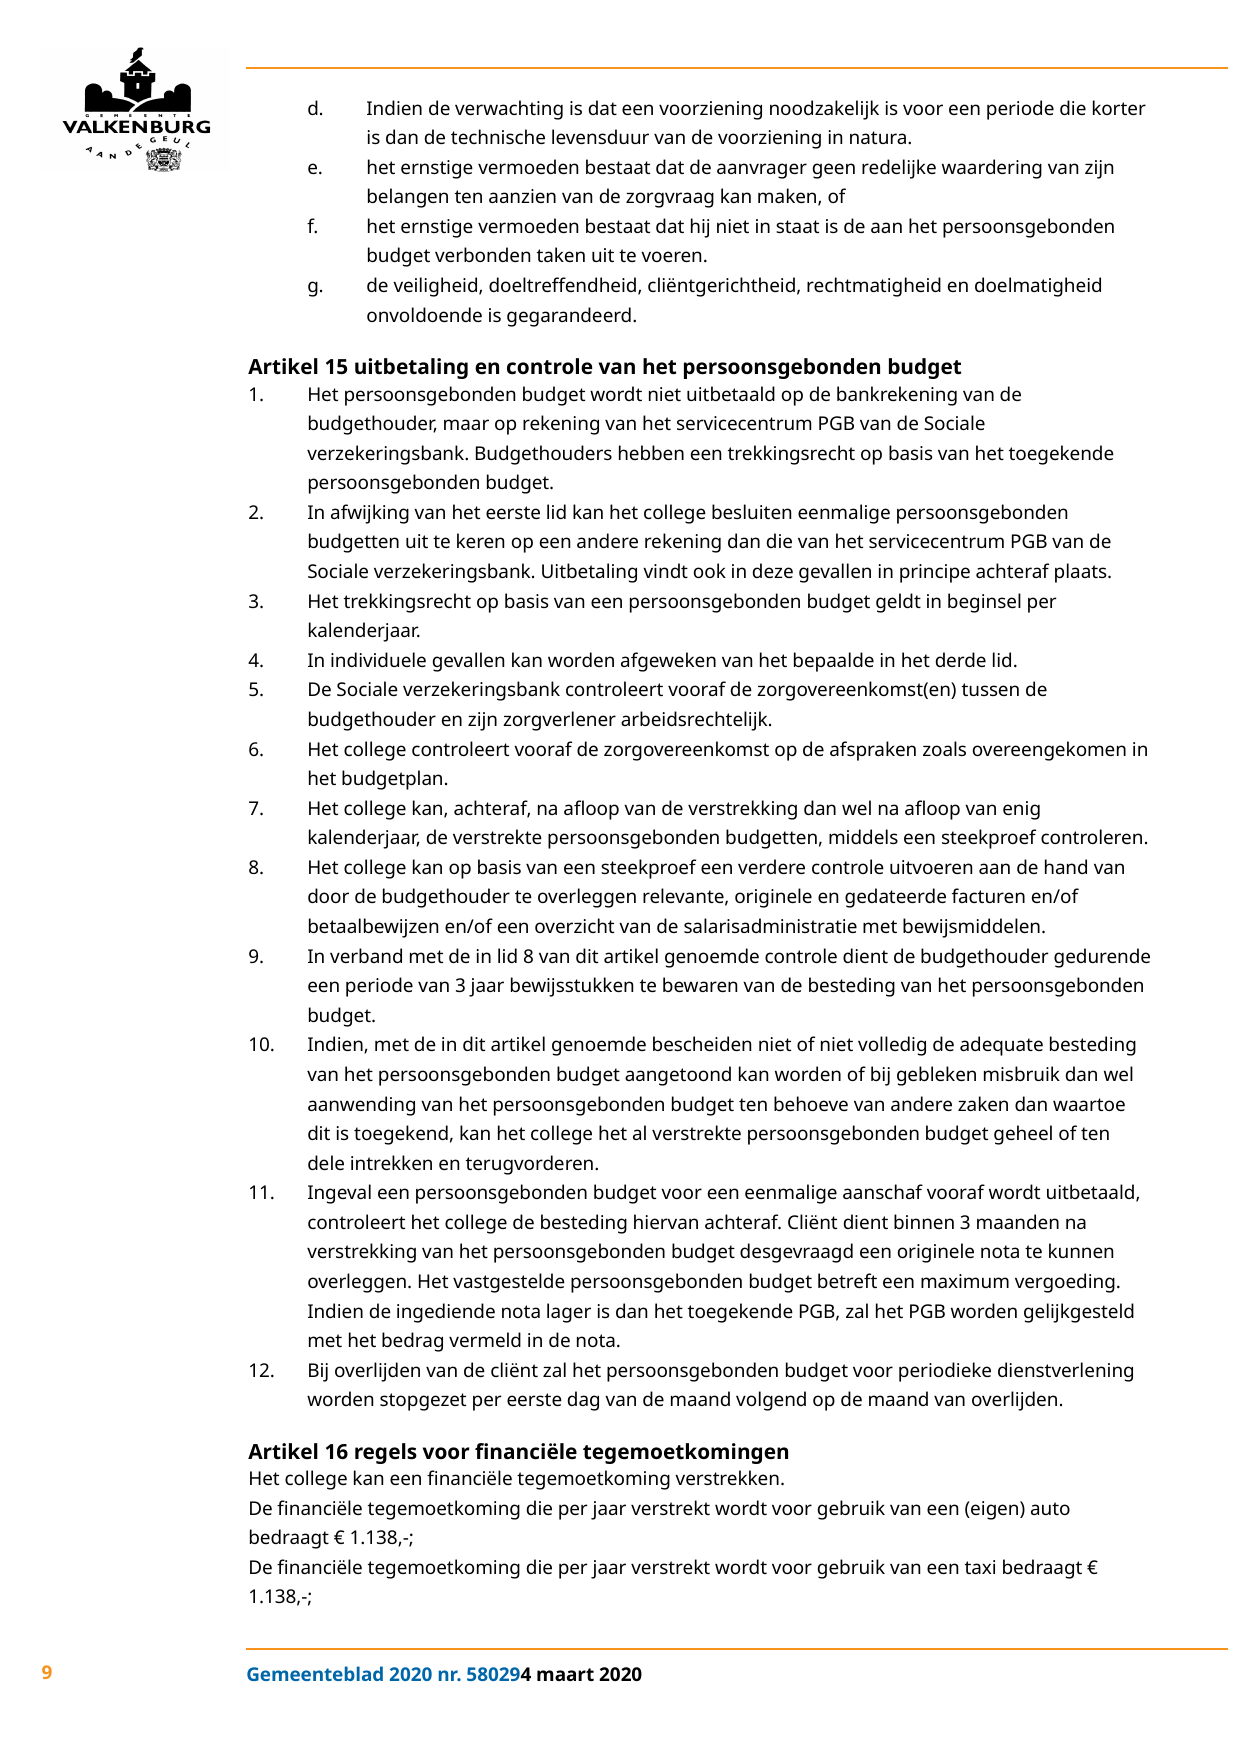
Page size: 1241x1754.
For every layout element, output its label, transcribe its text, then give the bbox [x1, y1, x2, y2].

text Het college kan een financiële tegemoetkoming verstrekken. [248, 1465, 1152, 1491]
list het ernstige vermoeden bestaat dat hij niet in staat is de aan het persoonsgebonden budget verbonden taken uit te voeren. [307, 213, 1152, 268]
list Indien de verwachting is dat een voorziening noodzakelijk is voor een periode die korter is dan de technische levensduur van de voorziening in natura. [307, 95, 1152, 150]
list Het college kan op basis van een steekproef een verdere controle uitvoeren aan de hand van door de budgethouder te overleggen relevante, originele en gedateerde facturen en/of betaalbewijzen en/of een overzicht van de salarisadministratie met bewijsmiddelen. [248, 854, 1152, 939]
text Artikel 16 regels voor financiële tegemoetkomingen [248, 1437, 1152, 1465]
text Artikel 15 uitbetaling en controle van het persoonsgebonden budget [248, 352, 1152, 381]
text De financiële tegemoetkoming die per jaar verstrekt wordt voor gebruik van een taxi bedraagt € 1.138,-; [248, 1554, 1152, 1609]
list In individuele gevallen kan worden afgeweken van het bepaalde in het derde lid. [248, 647, 1152, 673]
list De Sociale verzekeringsbank controleert vooraf de zorgovereenkomst(en) tussen de budgethouder en zijn zorgverlener arbeidsrechtelijk. [248, 677, 1152, 732]
list Bij overlijden van de cliënt zal het persoonsgebonden budget voor periodieke dienstverlening worden stopgezet per eerste dag van de maand volgend op de maand van overlijden. [248, 1357, 1152, 1412]
text De financiële tegemoetkoming die per jaar verstrekt wordt voor gebruik van een (eigen) auto bedraagt € 1.138,-; [248, 1495, 1152, 1550]
list Het trekkingsrecht op basis van een persoonsgebonden budget geldt in beginsel per kalenderjaar. [248, 588, 1152, 643]
list het ernstige vermoeden bestaat dat de aanvrager geen redelijke waardering van zijn belangen ten aanzien van de zorgvraag kan maken, of [307, 154, 1152, 209]
list Indien, met de in dit artikel genoemde bescheiden niet of niet volledig de adequate besteding van het persoonsgebonden budget aangetoond kan worden of bij gebleken misbruik dan wel aanwending van het persoonsgebonden budget ten behoeve van andere zaken dan waartoe dit is toegekend, kan het college het al verstrekte persoonsgebonden budget geheel of ten dele intrekken en terugvorderen. [248, 1032, 1152, 1176]
picture [41, 47, 231, 172]
list Het college kan, achteraf, na afloop van de verstrekking dan wel na afloop van enig kalenderjaar, de verstrekte persoonsgebonden budgetten, middels een steekproef controleren. [248, 795, 1152, 850]
list Het college controleert vooraf de zorgovereenkomst op de afspraken zoals overeengekomen in het budgetplan. [248, 736, 1152, 791]
list In verband met de in lid 8 van dit artikel genoemde controle dient de budgethouder gedurende een periode van 3 jaar bewijsstukken te bewaren van de besteding van het persoonsgebonden budget. [248, 943, 1152, 1028]
list de veiligheid, doeltreffendheid, cliëntgerichtheid, rechtmatigheid en doelmatigheid onvoldoende is gegarandeerd. [307, 272, 1152, 328]
list In afwijking van het eerste lid kan het college besluiten eenmalige persoonsgebonden budgetten uit te keren op een andere rekening dan die van het servicecentrum PGB van de Sociale verzekeringsbank. Uitbetaling vindt ook in deze gevallen in principe achteraf plaats. [248, 499, 1152, 584]
list Ingeval een persoonsgebonden budget voor een eenmalige aanschaf vooraf wordt uitbetaald, controleert het college de besteding hiervan achteraf. Cliënt dient binnen 3 maanden na verstrekking van het persoonsgebonden budget desgevraagd een originele nota te kunnen overleggen. Het vastgestelde persoonsgebonden budget betreft een maximum vergoeding. Indien de ingediende nota lager is dan het toegekende PGB, zal het PGB worden gelijkgesteld met het bedrag vermeld in de nota. [248, 1179, 1152, 1353]
list Het persoonsgebonden budget wordt niet uitbetaald op de bankrekening van de budgethouder, maar op rekening van het servicecentrum PGB van de Sociale verzekeringsbank. Budgethouders hebben een trekkingsrecht op basis van het toegekende persoonsgebonden budget. [248, 381, 1152, 495]
